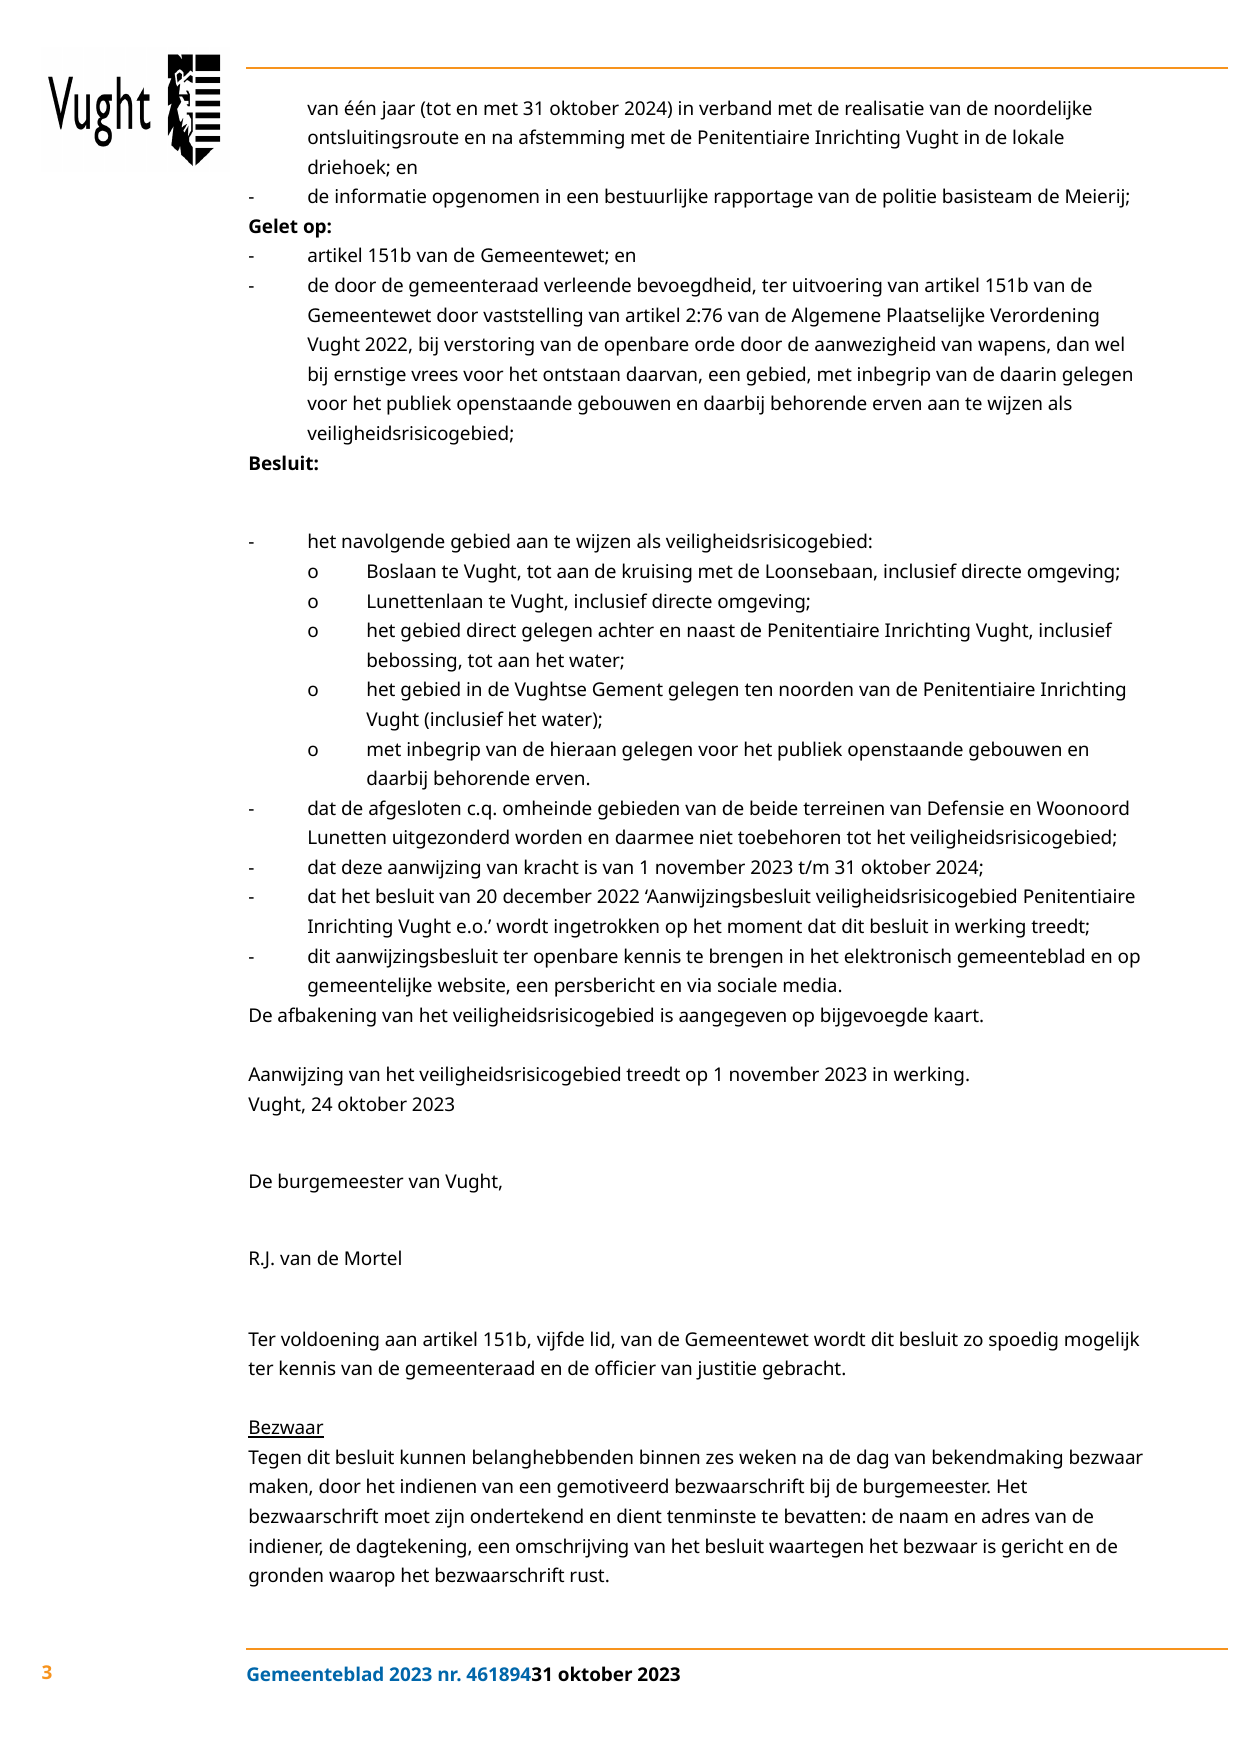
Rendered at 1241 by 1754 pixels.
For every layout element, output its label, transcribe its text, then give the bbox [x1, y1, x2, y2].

text Ter voldoening aan artikel 151b, vijfde lid, van de Gemeentewet wordt dit besluit zo spoedig mogelijk ter kennis van de gemeenteraad en de officier van justitie gebracht. [248, 1326, 1152, 1381]
list de door de gemeenteraad verleende bevoegdheid, ter uitvoering van artikel 151b van de Gemeentewet door vaststelling van artikel 2:76 van de Algemene Plaatselijke Verordening Vught 2022, bij verstoring van de openbare orde door de aanwezigheid van wapens, dan wel bij ernstige vrees voor het ontstaan daarvan, een gebied, met inbegrip van de daarin gelegen voor het publiek openstaande gebouwen en daarbij behorende erven aan te wijzen als veiligheidsrisicogebied; [248, 272, 1152, 446]
list artikel 151b van de Gemeentewet; en [248, 243, 1152, 268]
list dat deze aanwijzing van kracht is van 1 november 2023 t/m 31 oktober 2024; [248, 854, 1152, 880]
list Boslaan te Vught, tot aan de kruising met de Loonsebaan, inclusief directe omgeving; [307, 558, 1152, 584]
list het gebied direct gelegen achter en naast de Penitentiaire Inrichting Vught, inclusief bebossing, tot aan het water; [307, 617, 1152, 673]
list dat de afgesloten c.q. omheinde gebieden van de beide terreinen van Defensie en Woonoord Lunetten uitgezonderd worden en daarmee niet toebehoren tot het veiligheidsrisicogebied; [248, 795, 1152, 850]
text R.J. van de Mortel [248, 1245, 1152, 1271]
list het navolgende gebied aan te wijzen als veiligheidsrisicogebied: [248, 529, 1152, 554]
list het gebied in de Vughtse Gement gelegen ten noorden van de Penitentiaire Inrichting Vught (inclusief het water); [307, 677, 1152, 732]
picture [41, 47, 231, 172]
list dit aanwijzingsbesluit ter openbare kennis te brengen in het elektronisch gemeenteblad en op gemeentelijke website, een persbericht en via sociale media. [248, 943, 1152, 998]
list Lunettenlaan te Vught, inclusief directe omgeving; [307, 588, 1152, 613]
list de informatie opgenomen in een bestuurlijke rapportage van de politie basisteam de Meierij; [248, 183, 1152, 209]
text De afbakening van het veiligheidsrisicogebied is aangegeven op bijgevoegde kaart. [248, 1002, 1152, 1028]
list van één jaar (tot en met 31 oktober 2024) in verband met de realisatie van de noordelijke ontsluitingsroute en na afstemming met de Penitentiaire Inrichting Vught in de lokale driehoek; en [248, 95, 1152, 180]
text De burgemeester van Vught, [248, 1168, 1152, 1194]
text Vught, 24 oktober 2023 [248, 1091, 1152, 1116]
text Bezwaar [248, 1414, 1152, 1440]
text Gelet op: [248, 213, 1152, 239]
text Tegen dit besluit kunnen belanghebbenden binnen zes weken na de dag van bekendmaking bezwaar maken, door het indienen van een gemotiveerd bezwaarschrift bij de burgemeester. Het bezwaarschrift moet zijn ondertekend en dient tenminste te bevatten: de naam en adres van de indiener, de dagtekening, een omschrijving van het besluit waartegen het bezwaar is gericht en de gronden waarop het bezwaarschrift rust. [248, 1444, 1152, 1588]
list dat het besluit van 20 december 2022 ‘Aanwijzingsbesluit veiligheidsrisicogebied Penitentiaire Inrichting Vught e.o.’ wordt ingetrokken op het moment dat dit besluit in werking treedt; [248, 884, 1152, 939]
list met inbegrip van de hieraan gelegen voor het publiek openstaande gebouwen en daarbij behorende erven. [307, 736, 1152, 791]
text Besluit: [248, 450, 1152, 476]
text Aanwijzing van het veiligheidsrisicogebied treedt op 1 november 2023 in werking. [248, 1061, 1152, 1087]
